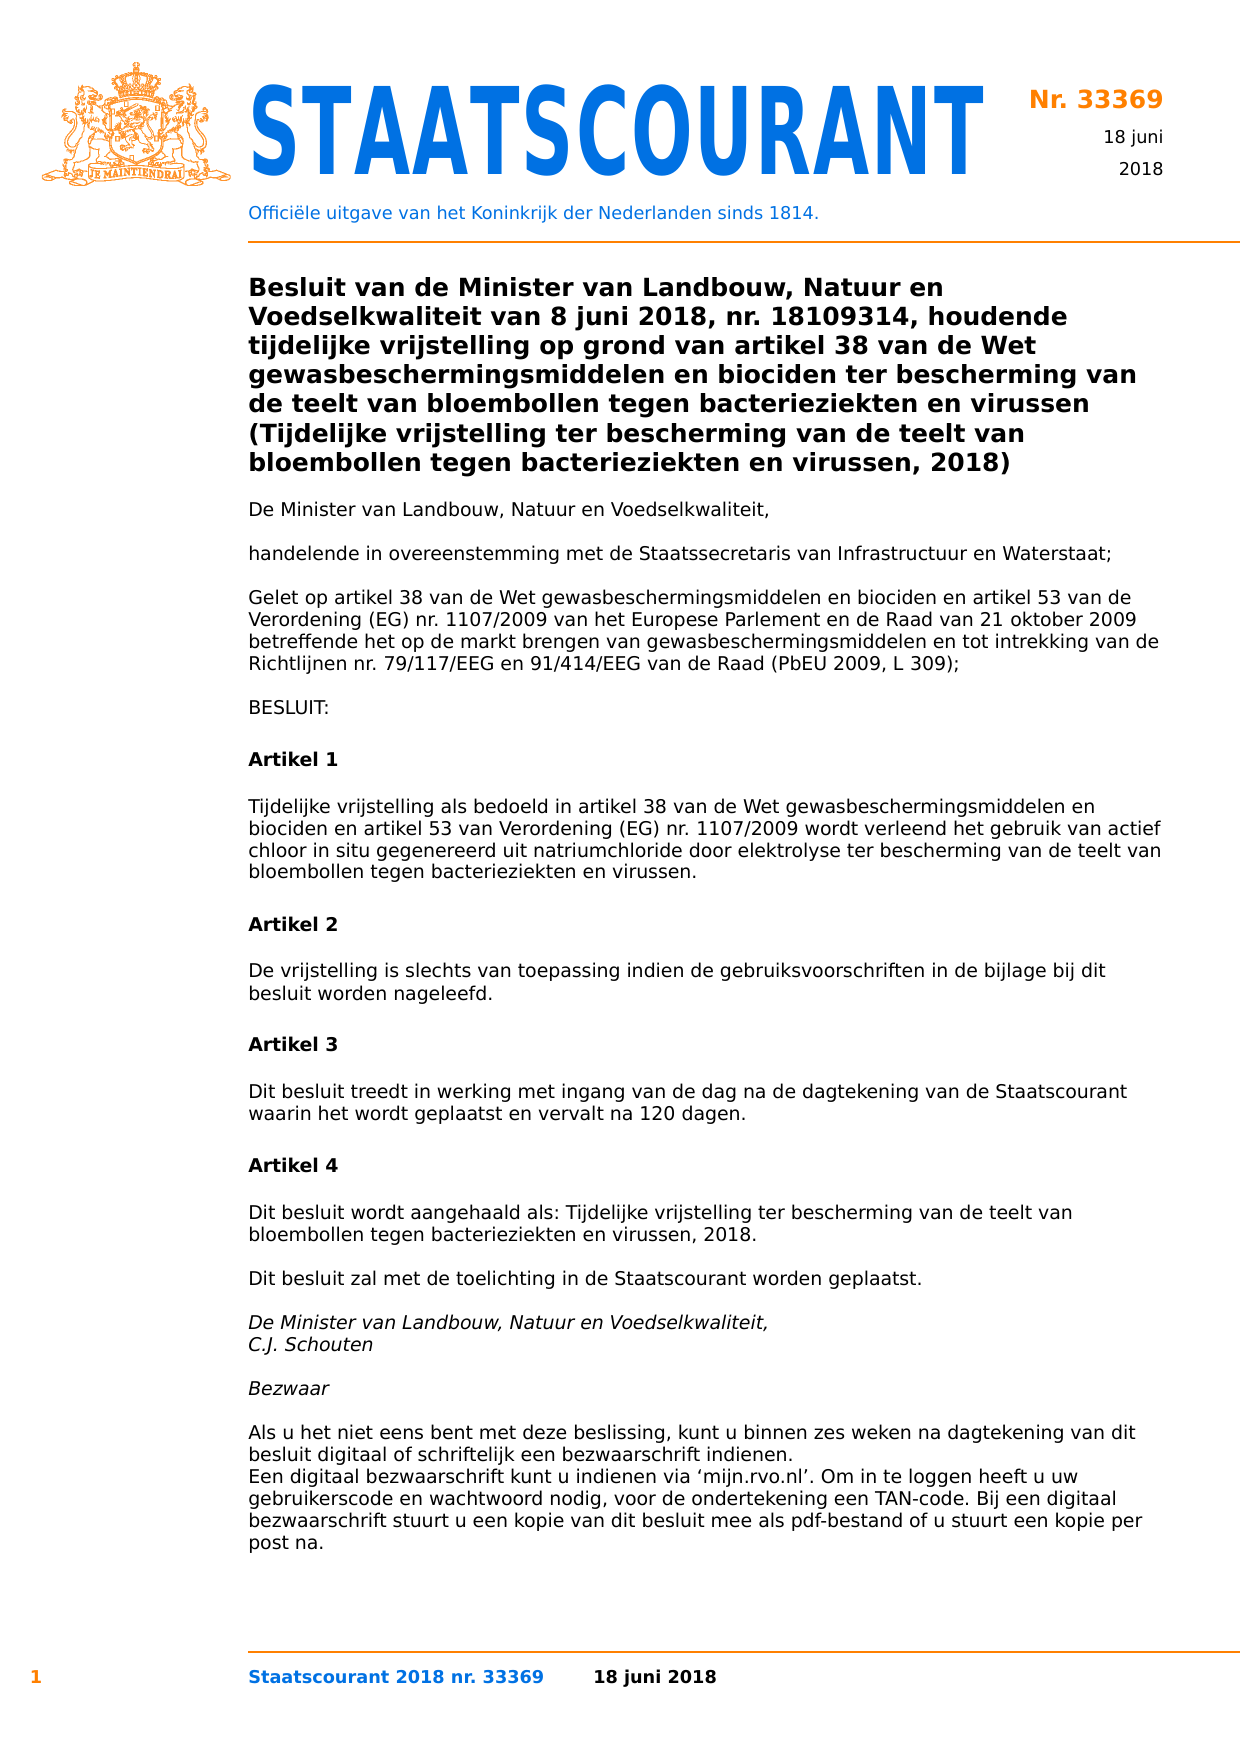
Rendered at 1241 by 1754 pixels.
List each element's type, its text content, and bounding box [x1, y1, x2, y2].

text handelende in overeenstemming met de Staatssecretaris van Infrastructuur en Waterstaat; [248, 543, 1163, 565]
text Dit besluit treedt in werking met ingang van de dag na de dagtekening van de Staatscourant waarin het wordt geplaatst en vervalt na 120 dagen. [248, 1081, 1163, 1125]
table_cell 18 juni [998, 121, 1240, 153]
table_header STAATSCOURANT [248, 62, 998, 203]
subtitle Besluit van de Minister van Landbouw, Natuur en Voedselkwaliteit van 8 juni 2018, nr. 18109314, houdende tijdelijke vrijstelling op grond van artikel 38 van de Wet gewasbeschermingsmiddelen en biociden ter bescherming van de teelt van bloembollen tegen bacterieziekten en virussen (Tijdelijke vrijstelling ter bescherming van de teelt van bloembollen tegen bacterieziekten en virussen, 2018) [248, 273, 1163, 477]
text De Minister van Landbouw, Natuur en Voedselkwaliteit, [248, 499, 1163, 521]
subtitle Artikel 1 [248, 748, 1163, 771]
text BESLUIT: [248, 697, 1163, 718]
table_cell 2018 [998, 153, 1240, 203]
text Dit besluit wordt aangehaald als: Tijdelijke vrijstelling ter bescherming van de teelt van bloembollen tegen bacterieziekten en virussen, 2018. [248, 1202, 1163, 1246]
text Dit besluit zal met de toelichting in de Staatscourant worden geplaatst. [248, 1268, 1163, 1290]
table_header [25, 62, 248, 241]
text Bezwaar [248, 1378, 1163, 1400]
subtitle Artikel 2 [248, 913, 1163, 935]
text Een digitaal bezwaarschrift kunt u indienen via ‘mijn.rvo.nl’. Om in te loggen heeft u uw gebruikerscode en wachtwoord nodig, voor de ondertekening een TAN-code. Bij een digitaal bezwaarschrift stuurt u een kopie van dit besluit mee als pdf-bestand of u stuurt een kopie per post na. [248, 1466, 1163, 1553]
subtitle Artikel 3 [248, 1034, 1163, 1056]
text Gelet op artikel 38 van de Wet gewasbeschermingsmiddelen en biociden en artikel 53 van de Verordening (EG) nr. 1107/2009 van het Europese Parlement en de Raad van 21 oktober 2009 betreffende het op de markt brengen van gewasbeschermingsmiddelen en tot intrekking van de Richtlijnen nr. 79/117/EEG en 91/414/EEG van de Raad (PbEU 2009, L 309); [248, 587, 1163, 675]
table_header Nr. 33369 [998, 62, 1240, 121]
picture [41, 62, 231, 186]
subtitle Artikel 4 [248, 1155, 1163, 1177]
text De vrijstelling is slechts van toepassing indien de gebruiksvoorschriften in de bijlage bij dit besluit worden nageleefd. [248, 960, 1163, 1004]
text Als u het niet eens bent met deze beslissing, kunt u binnen zes weken na dagtekening van dit besluit digitaal of schriftelijk een bezwaarschrift indienen. [248, 1422, 1163, 1466]
text Tijdelijke vrijstelling als bedoeld in artikel 38 van de Wet gewasbeschermingsmiddelen en biociden en artikel 53 van Verordening (EG) nr. 1107/2009 wordt verleend het gebruik van actief chloor in situ gegenereerd uit natriumchloride door elektrolyse ter bescherming van de teelt van bloembollen tegen bacterieziekten en virussen. [248, 796, 1163, 883]
text De Minister van Landbouw, Natuur en Voedselkwaliteit, C.J. Schouten [248, 1312, 1163, 1356]
table_cell Officiële uitgave van het Koninkrijk der Nederlanden sinds 1814. [248, 203, 1240, 241]
